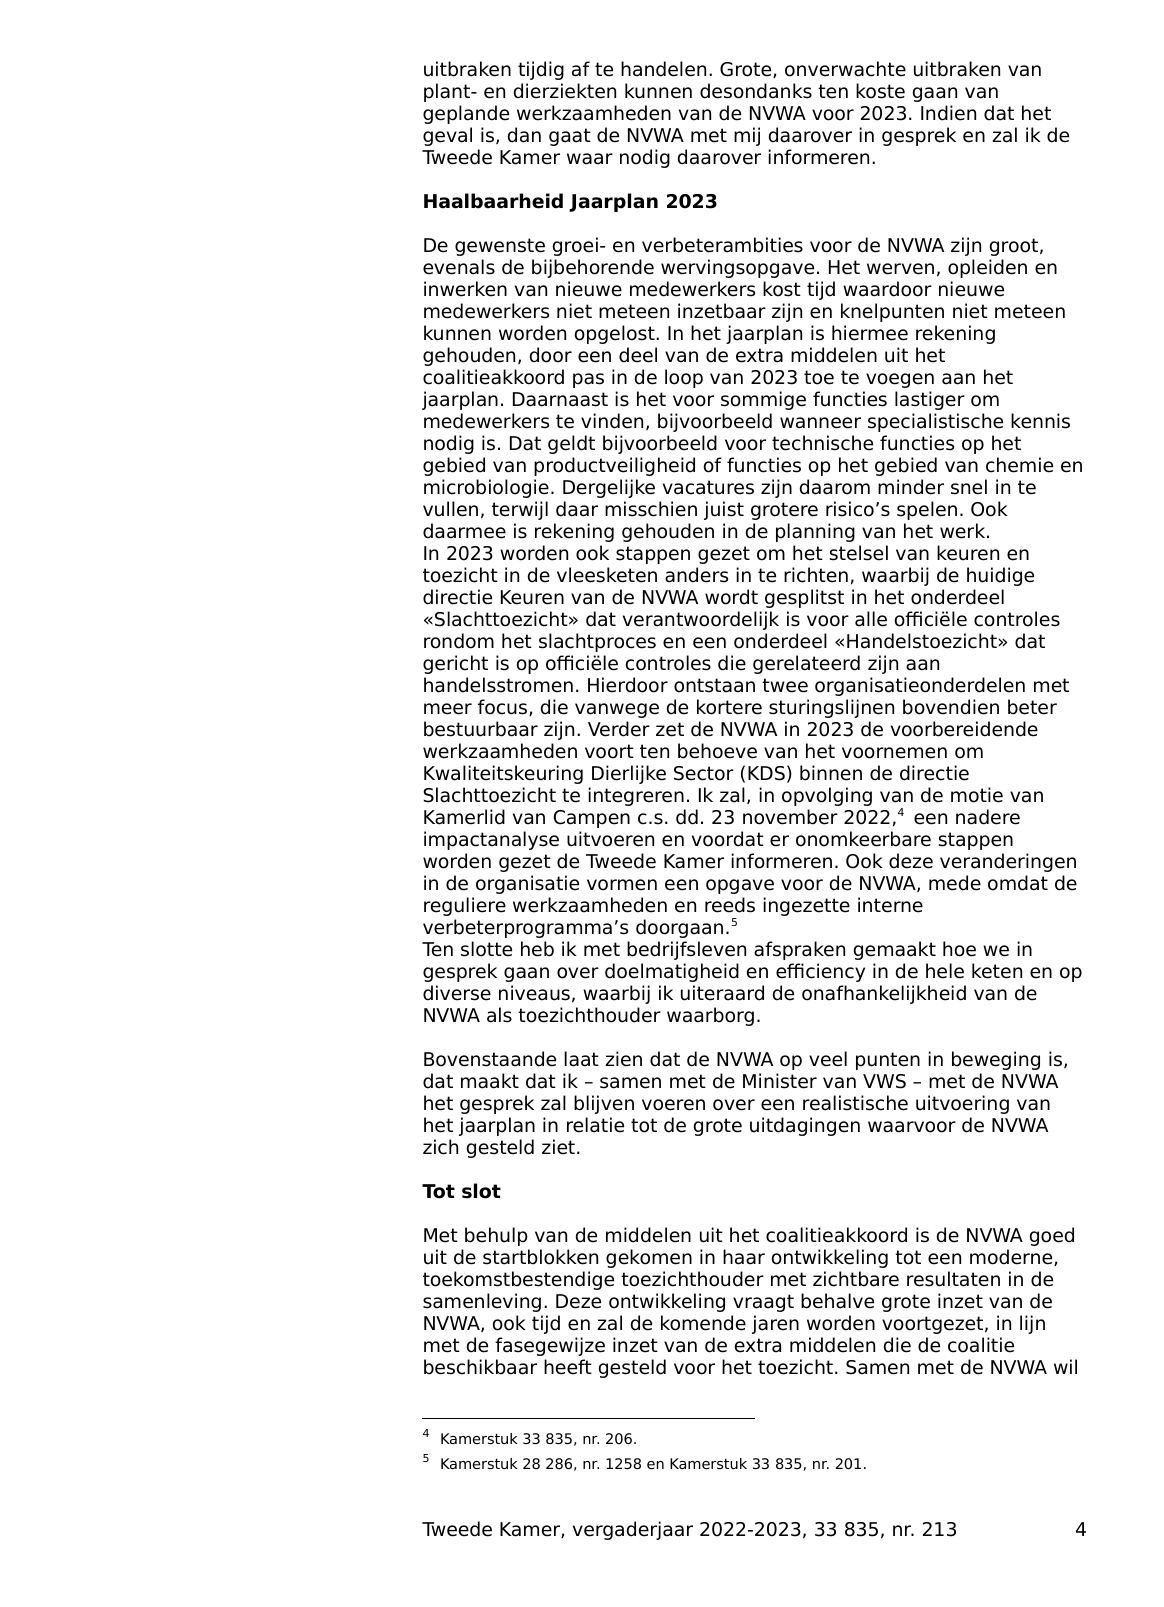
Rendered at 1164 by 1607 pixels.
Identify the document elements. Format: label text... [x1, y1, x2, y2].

subtitle Haalbaarheid Jaarplan 2023 [422, 191, 1087, 213]
text Met behulp van de middelen uit het coalitieakkoord is de NVWA goed uit de startblokken gekomen in haar ontwikkeling tot een moderne, toekomstbestendige toezichthouder met zichtbare resultaten in de samenleving. Deze ontwikkeling vraagt behalve grote inzet van de NVWA, ook tijd en zal de komende jaren worden voortgezet, in lijn met de fasegewijze inzet van de extra middelen die de coalitie beschikbaar heeft gesteld voor het toezicht. Samen met de NVWA wil [422, 1225, 1087, 1379]
text Kamerstuk 28 286, nr. 1258 en Kamerstuk 33 835, nr. 201. [422, 1452, 1087, 1474]
subtitle Tot slot [422, 1181, 1087, 1203]
text De gewenste groei- en verbeterambities voor de NVWA zijn groot, evenals de bijbehorende wervingsopgave. Het werven, opleiden en inwerken van nieuwe medewerkers kost tijd waardoor nieuwe medewerkers niet meteen inzetbaar zijn en knelpunten niet meteen kunnen worden opgelost. In het jaarplan is hiermee rekening gehouden, door een deel van de extra middelen uit het coalitieakkoord pas in de loop van 2023 toe te voegen aan het jaarplan. Daarnaast is het voor sommige functies lastiger om medewerkers te vinden, bijvoorbeeld wanneer specialistische kennis nodig is. Dat geldt bijvoorbeeld voor technische functies op het gebied van productveiligheid of functies op het gebied van chemie en microbiologie. Dergelijke vacatures zijn daarom minder snel in te vullen, terwijl daar misschien juist grotere risico’s spelen. Ook daarmee is rekening gehouden in de planning van het werk. [422, 235, 1087, 543]
text In 2023 worden ook stappen gezet om het stelsel van keuren en toezicht in de vleesketen anders in te richten, waarbij de huidige directie Keuren van de NVWA wordt gesplitst in het onderdeel «Slachttoezicht» dat verantwoordelijk is voor alle officiële controles rondom het slachtproces en een onderdeel «Handelstoezicht» dat gericht is op officiële controles die gerelateerd zijn aan handelsstromen. Hierdoor ontstaan twee organisatieonderdelen met meer focus, die vanwege de kortere sturingslijnen bovendien beter bestuurbaar zijn. Verder zet de NVWA in 2023 de voorbereidende werkzaamheden voort ten behoeve van het voornemen om Kwaliteitskeuring Dierlijke Sector (KDS) binnen de directie Slachttoezicht te integreren. Ik zal, in opvolging van de motie van Kamerlid van Campen c.s. dd. 23 november 2022, een nadere impactanalyse uitvoeren en voordat er onomkeerbare stappen worden gezet de Tweede Kamer informeren. Ook deze veranderingen in de organisatie vormen een opgave voor de NVWA, mede omdat de reguliere werkzaamheden en reeds ingezette interne verbeterprogramma’s doorgaan. [422, 543, 1087, 939]
text uitbraken tijdig af te handelen. Grote, onverwachte uitbraken van plant- en dierziekten kunnen desondanks ten koste gaan van geplande werkzaamheden van de NVWA voor 2023. Indien dat het geval is, dan gaat de NVWA met mij daarover in gesprek en zal ik de Tweede Kamer waar nodig daarover informeren. [422, 59, 1087, 169]
text Bovenstaande laat zien dat de NVWA op veel punten in beweging is, dat maakt dat ik – samen met de Minister van VWS – met de NVWA het gesprek zal blijven voeren over een realistische uitvoering van het jaarplan in relatie tot de grote uitdagingen waarvoor de NVWA zich gesteld ziet. [422, 1049, 1087, 1159]
text Ten slotte heb ik met bedrijfsleven afspraken gemaakt hoe we in gesprek gaan over doelmatigheid en efficiency in de hele keten en op diverse niveaus, waarbij ik uiteraard de onafhankelijkheid van de NVWA als toezichthouder waarborg. [422, 939, 1087, 1027]
text Kamerstuk 33 835, nr. 206. [422, 1427, 1087, 1449]
